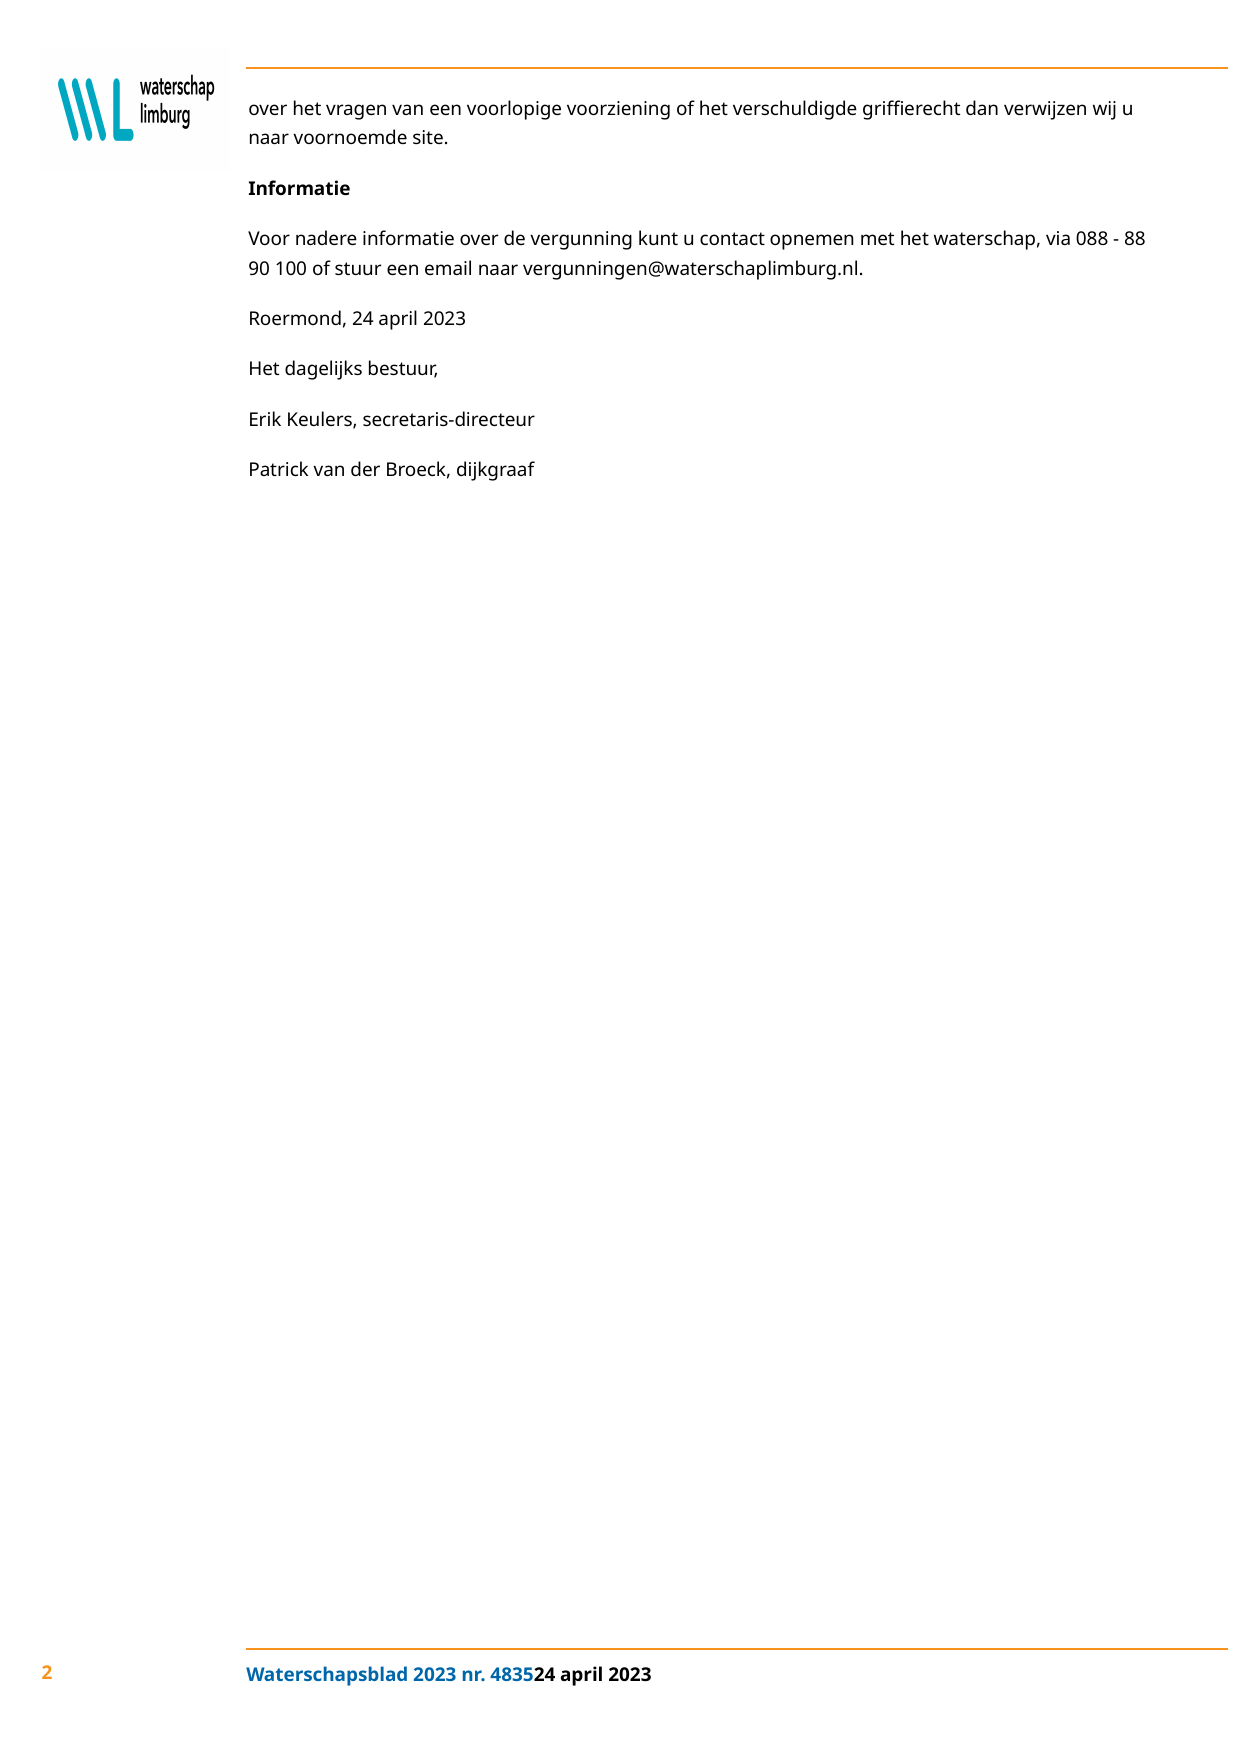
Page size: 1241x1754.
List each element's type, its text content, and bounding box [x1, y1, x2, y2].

text over het vragen van een voorlopige voorziening of het verschuldigde griffierecht dan verwijzen wij u naar voornoemde site. [248, 95, 1152, 150]
text Erik Keulers, secretaris-directeur [248, 406, 1152, 432]
picture [41, 47, 231, 172]
text Het dagelijks bestuur, [248, 356, 1152, 381]
text Patrick van der Broeck, dijkgraaf [248, 456, 1152, 482]
text Voor nadere informatie over de vergunning kunt u contact opnemen met het waterschap, via 088 - 88 90 100 of stuur een email naar vergunningen@waterschaplimburg.nl. [248, 225, 1152, 281]
text Informatie [248, 175, 1152, 201]
text Roermond, 24 april 2023 [248, 305, 1152, 331]
